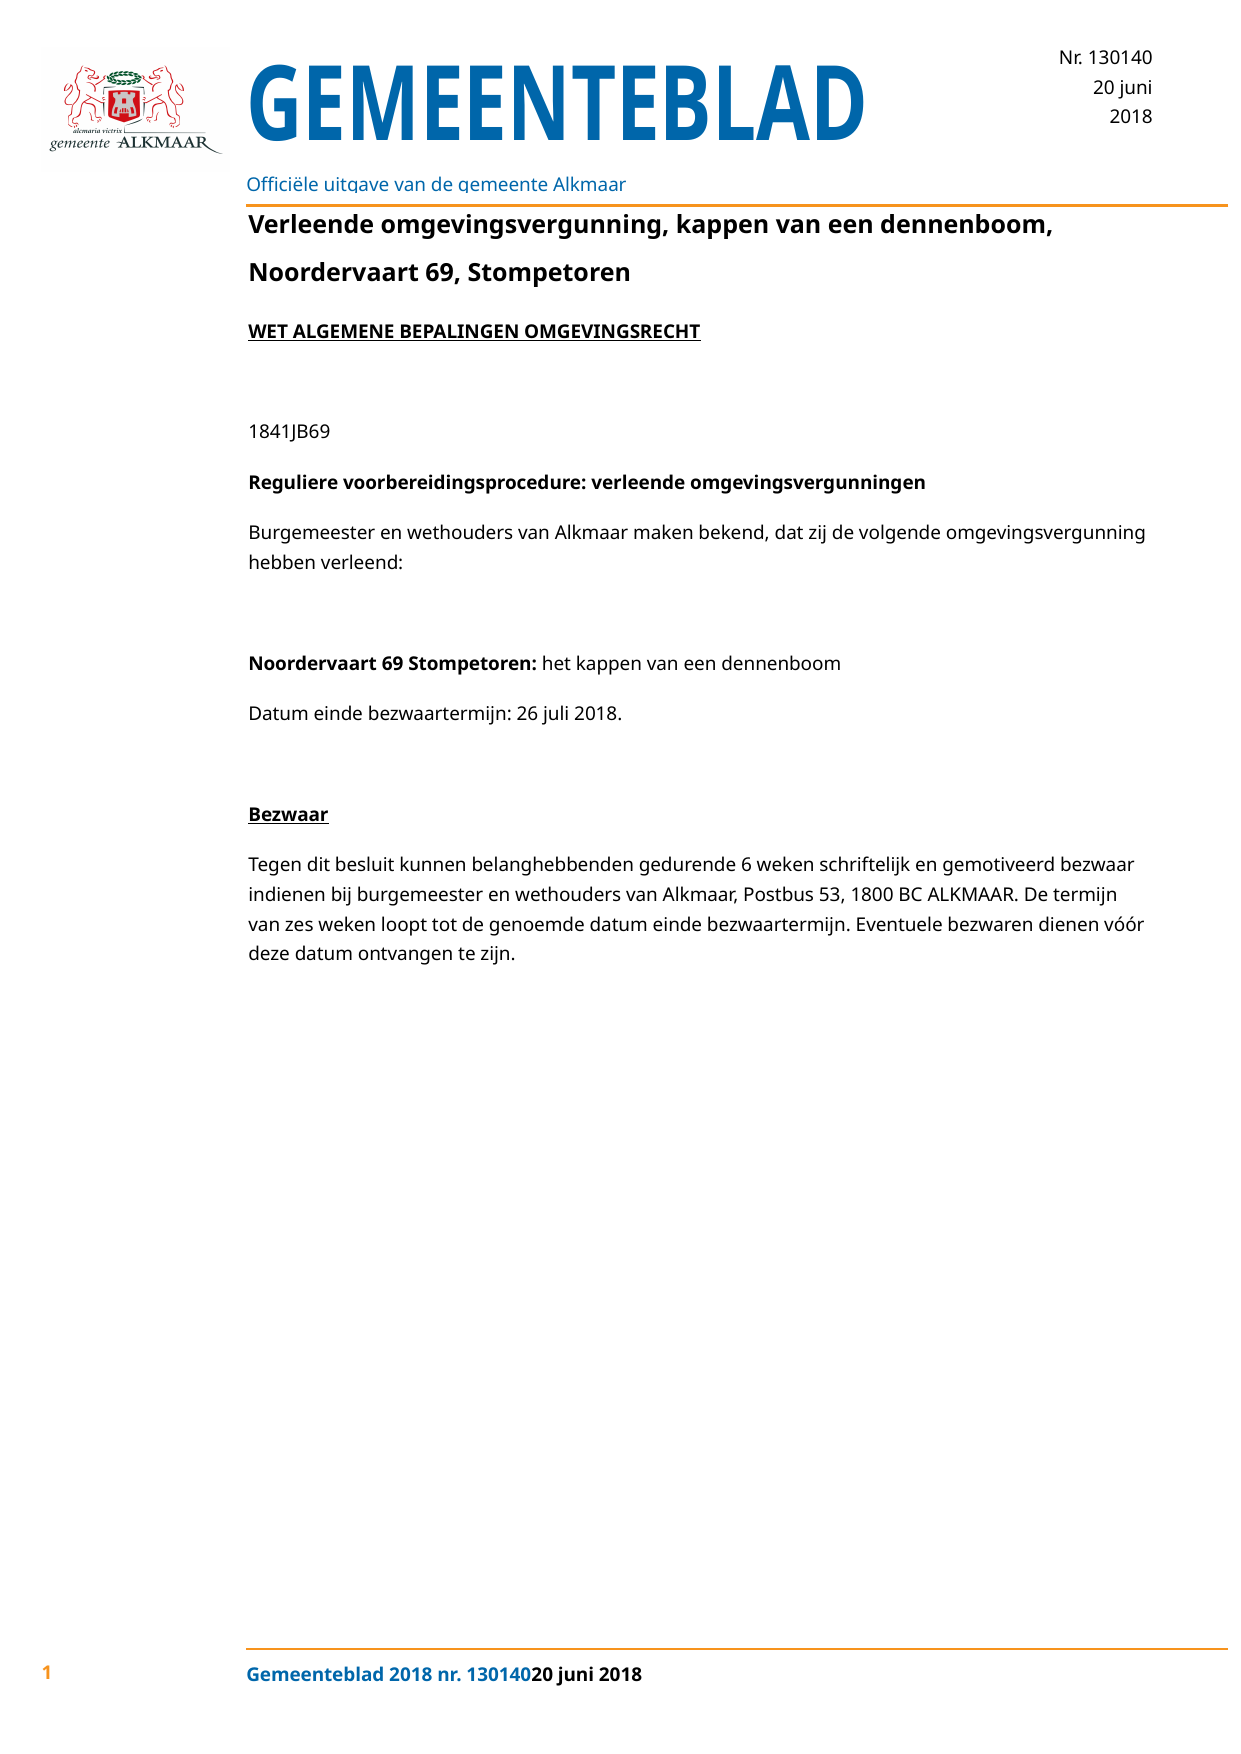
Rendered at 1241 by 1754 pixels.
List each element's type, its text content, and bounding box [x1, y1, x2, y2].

text Reguliere voorbereidingsprocedure: verleende omgevingsvergunningen [248, 469, 1152, 495]
text Tegen dit besluit kunnen belanghebbenden gedurende 6 weken schriftelijk en gemotiveerd bezwaar indienen bij burgemeester en wethouders van Alkmaar, Postbus 53, 1800 BC ALKMAAR. De termijn van zes weken loopt tot de genoemde datum einde bezwaartermijn. Eventuele bezwaren dienen vóór deze datum ontvangen te zijn. [248, 852, 1152, 966]
picture [41, 47, 231, 172]
text Verleende omgevingsvergunning, kappen van een dennenboom, Noordervaart 69, Stompetoren [248, 207, 1152, 288]
text 1841JB69 [248, 419, 1152, 444]
text Burgemeester en wethouders van Alkmaar maken bekend, dat zij de volgende omgevingsvergunning hebben verleend: [248, 519, 1152, 575]
text Bezwaar [248, 801, 1152, 827]
text Noordervaart 69 Stompetoren: het kappen van een dennenboom [248, 650, 1152, 676]
text Datum einde bezwaartermijn: 26 juli 2018. [248, 700, 1152, 726]
text WET ALGEMENE BEPALINGEN OMGEVINGSRECHT [248, 318, 1152, 344]
